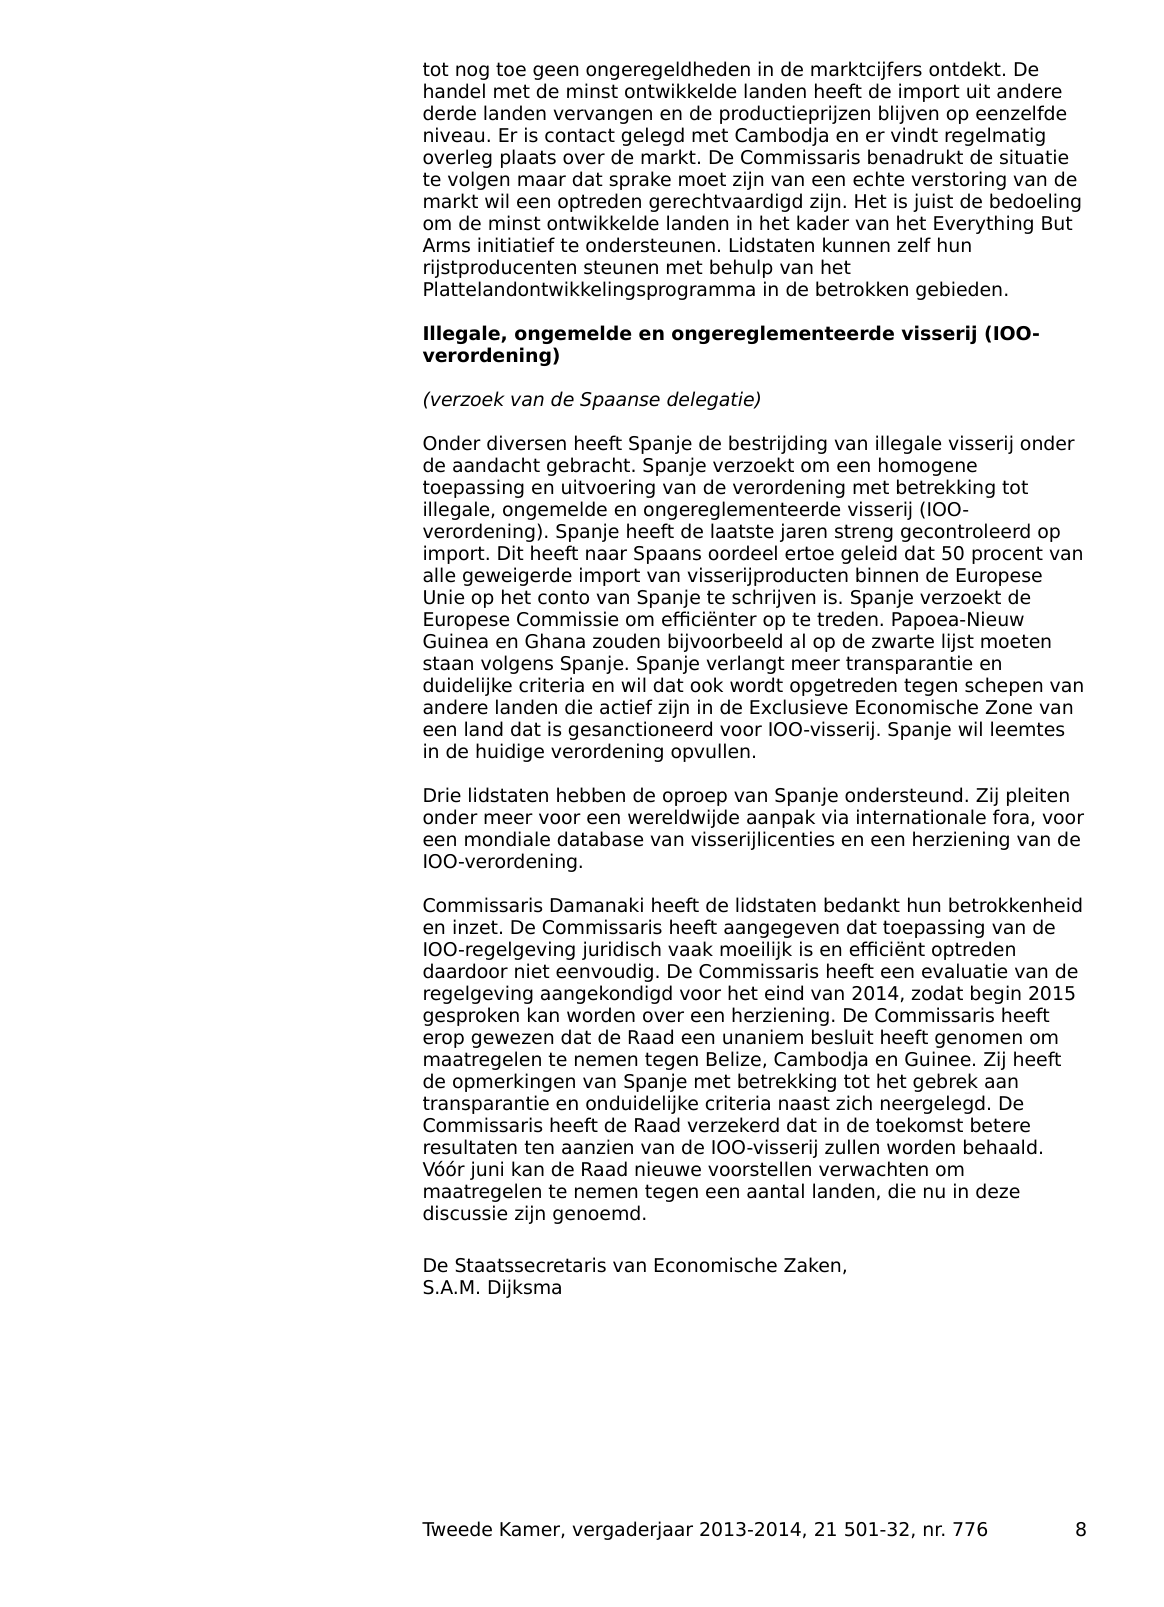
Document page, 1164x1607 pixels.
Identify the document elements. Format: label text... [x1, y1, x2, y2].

text De Staatssecretaris van Economische Zaken, S.A.M. Dijksma [422, 1255, 1087, 1299]
text Drie lidstaten hebben de oproep van Spanje ondersteund. Zij pleiten onder meer voor een wereldwijde aanpak via internationale fora, voor een mondiale database van visserijlicenties en een herziening van de IOO-verordening. [422, 785, 1087, 873]
text Commissaris Damanaki heeft de lidstaten bedankt hun betrokkenheid en inzet. De Commissaris heeft aangegeven dat toepassing van de IOO-regelgeving juridisch vaak moeilijk is en efficiënt optreden daardoor niet eenvoudig. De Commissaris heeft een evaluatie van de regelgeving aangekondigd voor het eind van 2014, zodat begin 2015 gesproken kan worden over een herziening. De Commissaris heeft erop gewezen dat de Raad een unaniem besluit heeft genomen om maatregelen te nemen tegen Belize, Cambodja en Guinee. Zij heeft de opmerkingen van Spanje met betrekking tot het gebrek aan transparantie en onduidelijke criteria naast zich neergelegd. De Commissaris heeft de Raad verzekerd dat in de toekomst betere resultaten ten aanzien van de IOO-visserij zullen worden behaald. Vóór juni kan de Raad nieuwe voorstellen verwachten om maatregelen te nemen tegen een aantal landen, die nu in deze discussie zijn genoemd. [422, 895, 1087, 1225]
subtitle Illegale, ongemelde en ongereglementeerde visserij (IOO-verordening) [422, 323, 1087, 367]
text tot nog toe geen ongeregeldheden in de marktcijfers ontdekt. De handel met de minst ontwikkelde landen heeft de import uit andere derde landen vervangen en de productieprijzen blijven op eenzelfde niveau. Er is contact gelegd met Cambodja en er vindt regelmatig overleg plaats over de markt. De Commissaris benadrukt de situatie te volgen maar dat sprake moet zijn van een echte verstoring van de markt wil een optreden gerechtvaardigd zijn. Het is juist de bedoeling om de minst ontwikkelde landen in het kader van het Everything But Arms initiatief te ondersteunen. Lidstaten kunnen zelf hun rijstproducenten steunen met behulp van het Plattelandontwikkelingsprogramma in de betrokken gebieden. [422, 59, 1087, 301]
subtitle (verzoek van de Spaanse delegatie) [422, 389, 1087, 411]
text Onder diversen heeft Spanje de bestrijding van illegale visserij onder de aandacht gebracht. Spanje verzoekt om een homogene toepassing en uitvoering van de verordening met betrekking tot illegale, ongemelde en ongereglementeerde visserij (IOO-verordening). Spanje heeft de laatste jaren streng gecontroleerd op import. Dit heeft naar Spaans oordeel ertoe geleid dat 50 procent van alle geweigerde import van visserijproducten binnen de Europese Unie op het conto van Spanje te schrijven is. Spanje verzoekt de Europese Commissie om efficiënter op te treden. Papoea-Nieuw Guinea en Ghana zouden bijvoorbeeld al op de zwarte lijst moeten staan volgens Spanje. Spanje verlangt meer transparantie en duidelijke criteria en wil dat ook wordt opgetreden tegen schepen van andere landen die actief zijn in de Exclusieve Economische Zone van een land dat is gesanctioneerd voor IOO-visserij. Spanje wil leemtes in de huidige verordening opvullen. [422, 433, 1087, 763]
